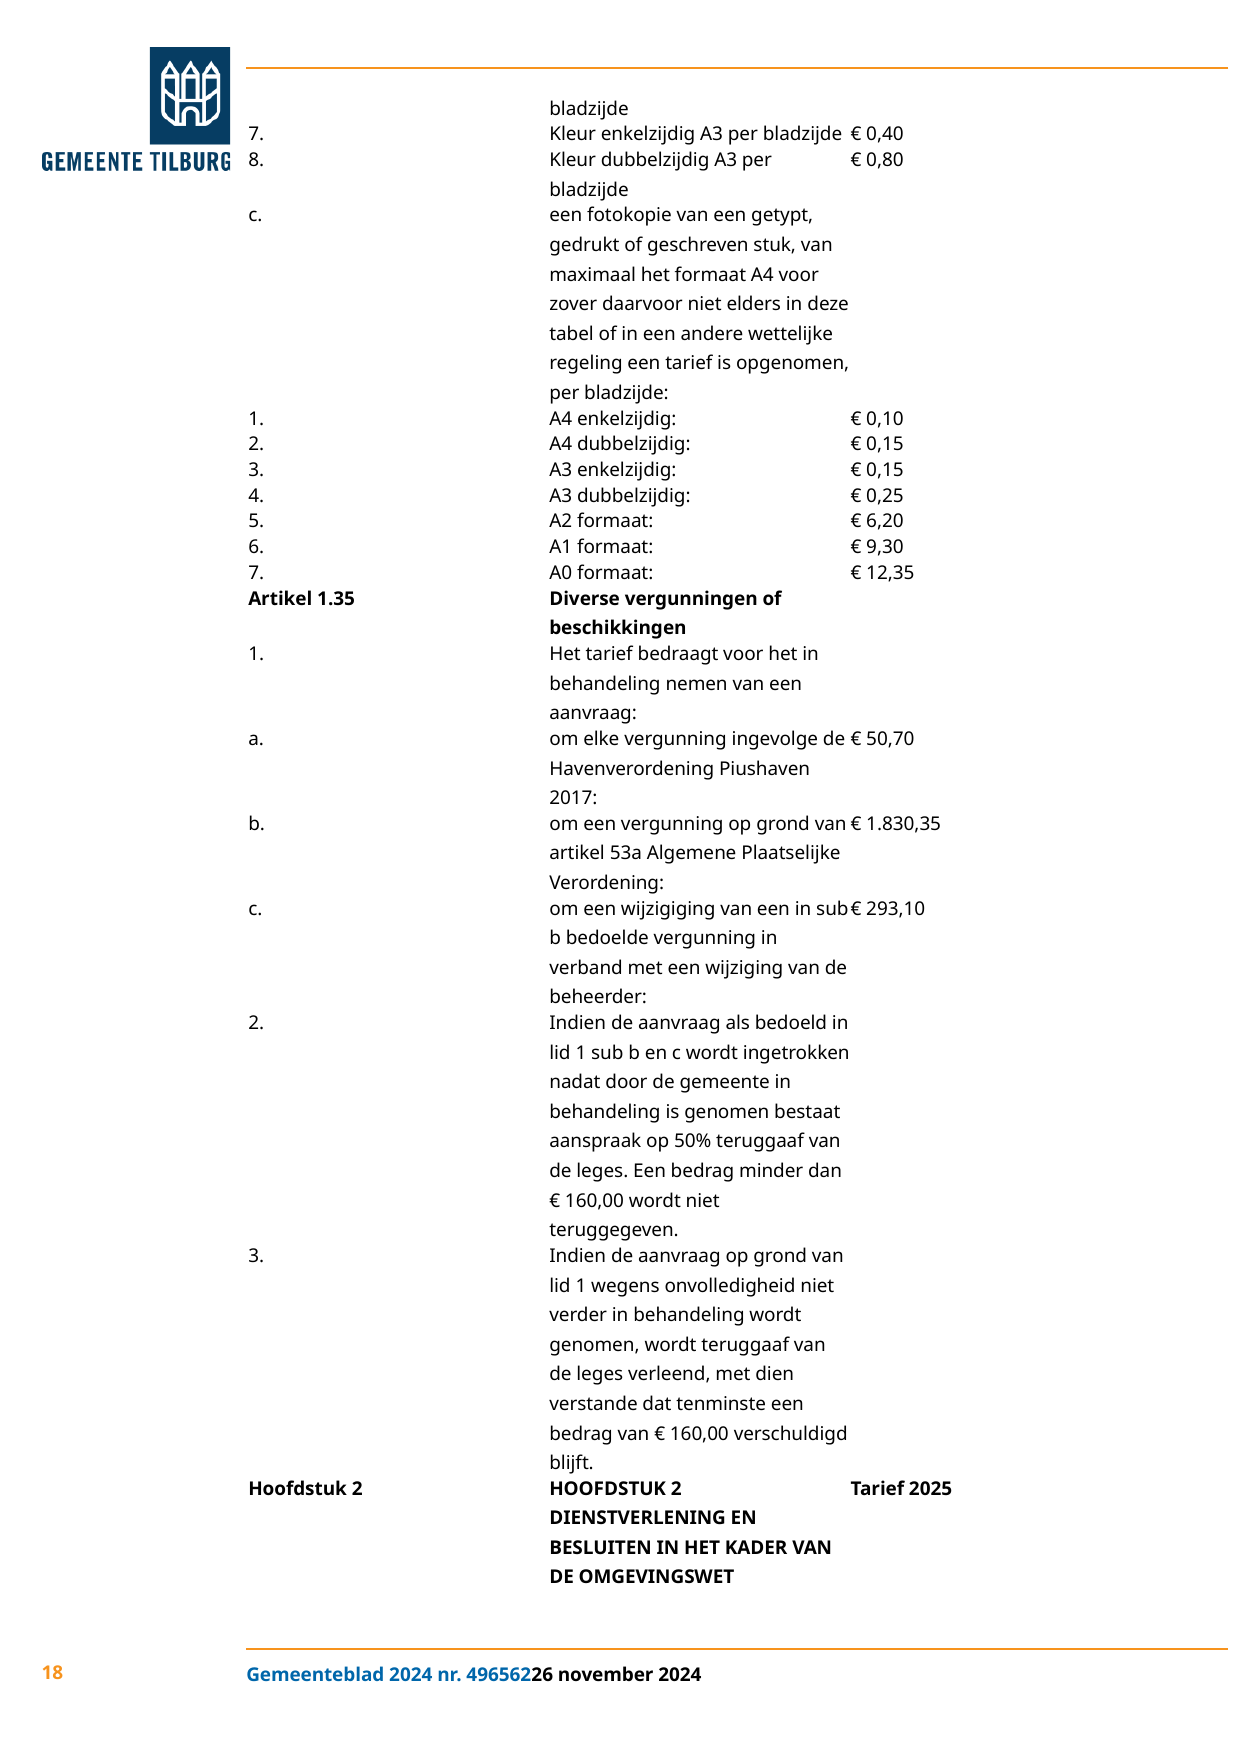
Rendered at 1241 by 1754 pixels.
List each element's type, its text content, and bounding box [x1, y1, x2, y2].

table_cell [850, 95, 1152, 121]
table_cell c. [248, 202, 549, 405]
table_cell € 6,20 [850, 508, 1152, 533]
table_cell Artikel 1.35 [248, 585, 549, 640]
table_cell Indien de aanvraag op grond van lid 1 wegens onvolledigheid niet verder in behandeling wordt genomen, wordt teruggaaf van de leges verleend, met dien verstande dat tenminste een bedrag van € 160,00 verschuldigd blijft. [549, 1242, 850, 1475]
table_cell [850, 1242, 1152, 1475]
table_cell Diverse vergunningen of beschikkingen [549, 585, 850, 640]
table_cell € 9,30 [850, 534, 1152, 559]
table_cell € 0,15 [850, 456, 1152, 482]
table_cell Hoofdstuk 2 [248, 1475, 549, 1589]
table_cell 4. [248, 482, 549, 508]
table_cell A4 enkelzijdig: [549, 405, 850, 431]
table_cell om een vergunning op grond van artikel 53a Algemene Plaatselijke Verordening: [549, 810, 850, 895]
table_cell A0 formaat: [549, 559, 850, 585]
table_cell € 12,35 [850, 559, 1152, 585]
table_cell 8. [248, 146, 549, 202]
table_cell Het tarief bedraagt voor het in behandeling nemen van een aanvraag: [549, 640, 850, 725]
table_cell 1. [248, 405, 549, 431]
table_cell [850, 640, 1152, 725]
table_cell [850, 202, 1152, 405]
table_cell € 0,10 [850, 405, 1152, 431]
table_cell A1 formaat: [549, 534, 850, 559]
table_cell A3 enkelzijdig: [549, 456, 850, 482]
table_cell HOOFDSTUK 2 DIENSTVERLENING EN BESLUITEN IN HET KADER VAN DE OMGEVINGSWET [549, 1475, 850, 1589]
table_cell € 0,15 [850, 431, 1152, 456]
table_cell A3 dubbelzijdig: [549, 482, 850, 508]
table_cell € 0,40 [850, 121, 1152, 146]
picture [41, 47, 231, 172]
table_cell om elke vergunning ingevolge de Havenverordening Piushaven 2017: [549, 725, 850, 810]
table_cell Kleur enkelzijdig A3 per bladzijde [549, 121, 850, 146]
table_cell € 0,25 [850, 482, 1152, 508]
table_cell € 50,70 [850, 725, 1152, 810]
table_cell 6. [248, 534, 549, 559]
table_cell € 0,80 [850, 146, 1152, 202]
table_cell Indien de aanvraag als bedoeld in lid 1 sub b en c wordt ingetrokken nadat door de gemeente in behandeling is genomen bestaat aanspraak op 50% teruggaaf van de leges. Een bedrag minder dan € 160,00 wordt niet teruggegeven. [549, 1009, 850, 1242]
table_cell Kleur dubbelzijdig A3 per bladzijde [549, 146, 850, 202]
table_cell om een wijzigiging van een in sub b bedoelde vergunning in verband met een wijziging van de beheerder: [549, 895, 850, 1009]
table_cell € 293,10 [850, 895, 1152, 1009]
table_cell A4 dubbelzijdig: [549, 431, 850, 456]
table_cell 3. [248, 456, 549, 482]
table_cell [850, 585, 1152, 640]
table_cell € 1.830,35 [850, 810, 1152, 895]
table_cell 1. [248, 640, 549, 725]
table_cell [850, 1009, 1152, 1242]
table_cell [248, 95, 549, 121]
table_cell A2 formaat: [549, 508, 850, 533]
table_cell a. [248, 725, 549, 810]
table_cell 7. [248, 121, 549, 146]
table_cell Tarief 2025 [850, 1475, 1152, 1589]
table_cell c. [248, 895, 549, 1009]
table_cell 7. [248, 559, 549, 585]
table_cell 2. [248, 431, 549, 456]
table_cell een fotokopie van een getypt, gedrukt of geschreven stuk, van maximaal het formaat A4 voor zover daarvoor niet elders in deze tabel of in een andere wettelijke regeling een tarief is opgenomen, per bladzijde: [549, 202, 850, 405]
table_cell 2. [248, 1009, 549, 1242]
table_cell bladzijde [549, 95, 850, 121]
table_cell b. [248, 810, 549, 895]
table_cell 3. [248, 1242, 549, 1475]
table_cell 5. [248, 508, 549, 533]
